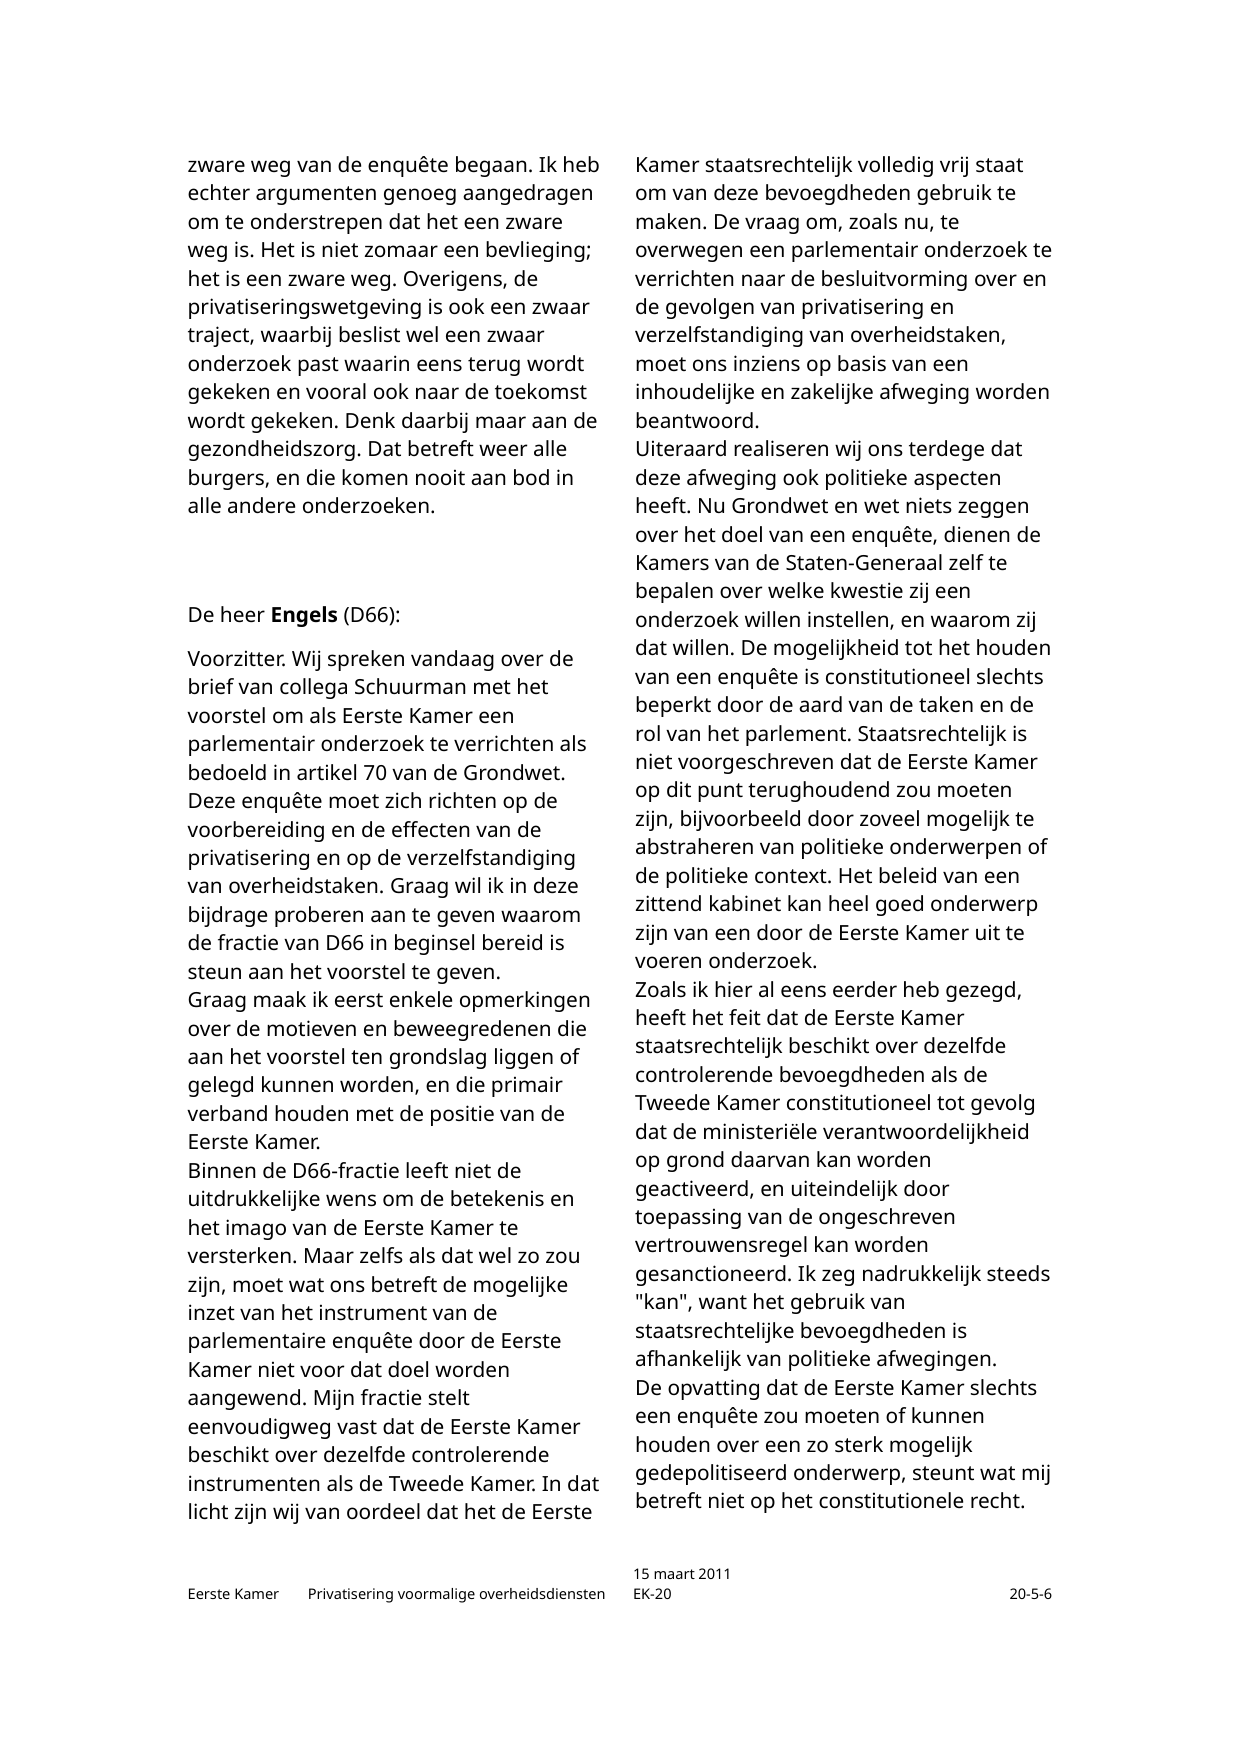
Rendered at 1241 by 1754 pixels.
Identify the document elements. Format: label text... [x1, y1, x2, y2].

text Graag maak ik eerst enkele opmerkingen over de motieven en beweegredenen die aan het voorstel ten grondslag liggen of gelegd kunnen worden, en die primair verband houden met de positie van de Eerste Kamer. [187, 985, 605, 1156]
text Voorzitter. Wij spreken vandaag over de brief van collega Schuurman met het voorstel om als Eerste Kamer een parlementair onderzoek te verrichten als bedoeld in artikel 70 van de Grondwet. Deze enquête moet zich richten op de voorbereiding en de effecten van de privatisering en op de verzelfstandiging van overheidstaken. Graag wil ik in deze bijdrage proberen aan te geven waarom de fractie van D66 in beginsel bereid is steun aan het voorstel te geven. [187, 644, 605, 985]
text De opvatting dat de Eerste Kamer slechts een enquête zou moeten of kunnen houden over een zo sterk mogelijk gedepolitiseerd onderwerp, steunt wat mij betreft niet op het constitutionele recht. [635, 1373, 1053, 1515]
text Zoals ik hier al eens eerder heb gezegd, heeft het feit dat de Eerste Kamer staatsrechtelijk beschikt over dezelfde controlerende bevoegdheden als de Tweede Kamer constitutioneel tot gevolg dat de ministeriële verantwoordelijkheid op grond daarvan kan worden geactiveerd, en uiteindelijk door toepassing van de ongeschreven vertrouwensregel kan worden gesanctioneerd. Ik zeg nadrukkelijk steeds "kan", want het gebruik van staatsrechtelijke bevoegdheden is afhankelijk van politieke afwegingen. [635, 975, 1053, 1373]
text De heer Engels (D66): [187, 601, 605, 629]
text Binnen de D66-fractie leeft niet de uitdrukkelijke wens om de betekenis en het imago van de Eerste Kamer te versterken. Maar zelfs als dat wel zo zou zijn, moet wat ons betreft de mogelijke inzet van het instrument van de parlementaire enquête door de Eerste Kamer niet voor dat doel worden aangewend. Mijn fractie stelt eenvoudigweg vast dat de Eerste Kamer beschikt over dezelfde controlerende instrumenten als de Tweede Kamer. In dat licht zijn wij van oordeel dat het de Eerste [187, 1156, 605, 1526]
text  [187, 550, 605, 578]
text Kamer staatsrechtelijk volledig vrij staat om van deze bevoegdheden gebruik te maken. De vraag om, zoals nu, te overwegen een parlementair onderzoek te verrichten naar de besluitvorming over en de gevolgen van privatisering en verzelfstandiging van overheidstaken, moet ons inziens op basis van een inhoudelijke en zakelijke afweging worden beantwoord. [635, 150, 1053, 434]
text Uiteraard realiseren wij ons terdege dat deze afweging ook politieke aspecten heeft. Nu Grondwet en wet niets zeggen over het doel van een enquête, dienen de Kamers van de Staten-Generaal zelf te bepalen over welke kwestie zij een onderzoek willen instellen, en waarom zij dat willen. De mogelijkheid tot het houden van een enquête is constitutioneel slechts beperkt door de aard van de taken en de rol van het parlement. Staatsrechtelijk is niet voorgeschreven dat de Eerste Kamer op dit punt terughoudend zou moeten zijn, bijvoorbeeld door zoveel mogelijk te abstraheren van politieke onderwerpen of de politieke context. Het beleid van een zittend kabinet kan heel goed onderwerp zijn van een door de Eerste Kamer uit te voeren onderzoek. [635, 434, 1053, 975]
text zware weg van de enquête begaan. Ik heb echter argumenten genoeg aangedragen om te onderstrepen dat het een zware weg is. Het is niet zomaar een bevlieging; het is een zware weg. Overigens, de privatiseringswetgeving is ook een zwaar traject, waarbij beslist wel een zwaar onderzoek past waarin eens terug wordt gekeken en vooral ook naar de toekomst wordt gekeken. Denk daarbij maar aan de gezondheidszorg. Dat betreft weer alle burgers, en die komen nooit aan bod in alle andere onderzoeken. [187, 150, 605, 520]
